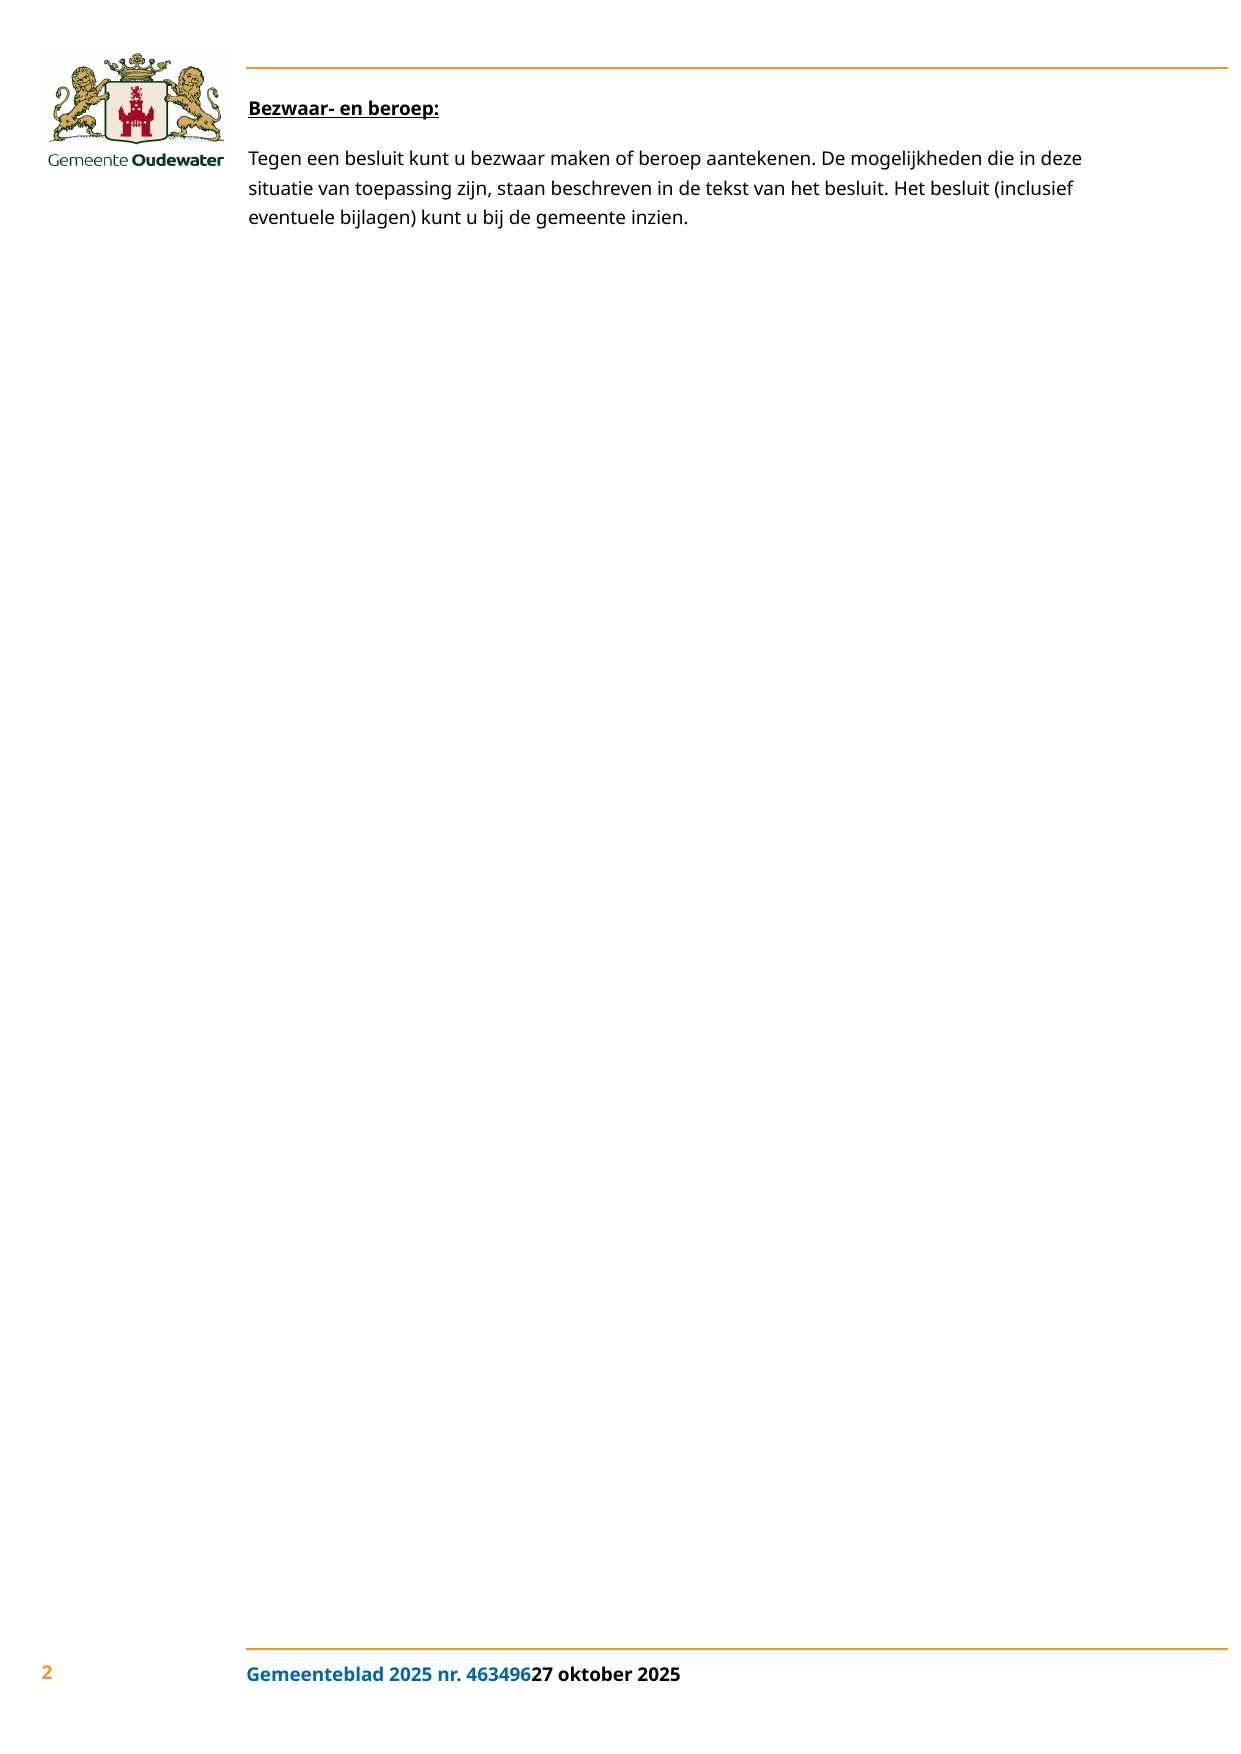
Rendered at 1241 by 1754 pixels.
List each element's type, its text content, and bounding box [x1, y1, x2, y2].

text Tegen een besluit kunt u bezwaar maken of beroep aantekenen. De mogelijkheden die in deze situatie van toepassing zijn, staan beschreven in de tekst van het besluit. Het besluit (inclusief eventuele bijlagen) kunt u bij de gemeente inzien. [248, 145, 1152, 230]
text Bezwaar- en beroep: [248, 95, 1152, 121]
picture [41, 47, 231, 172]
